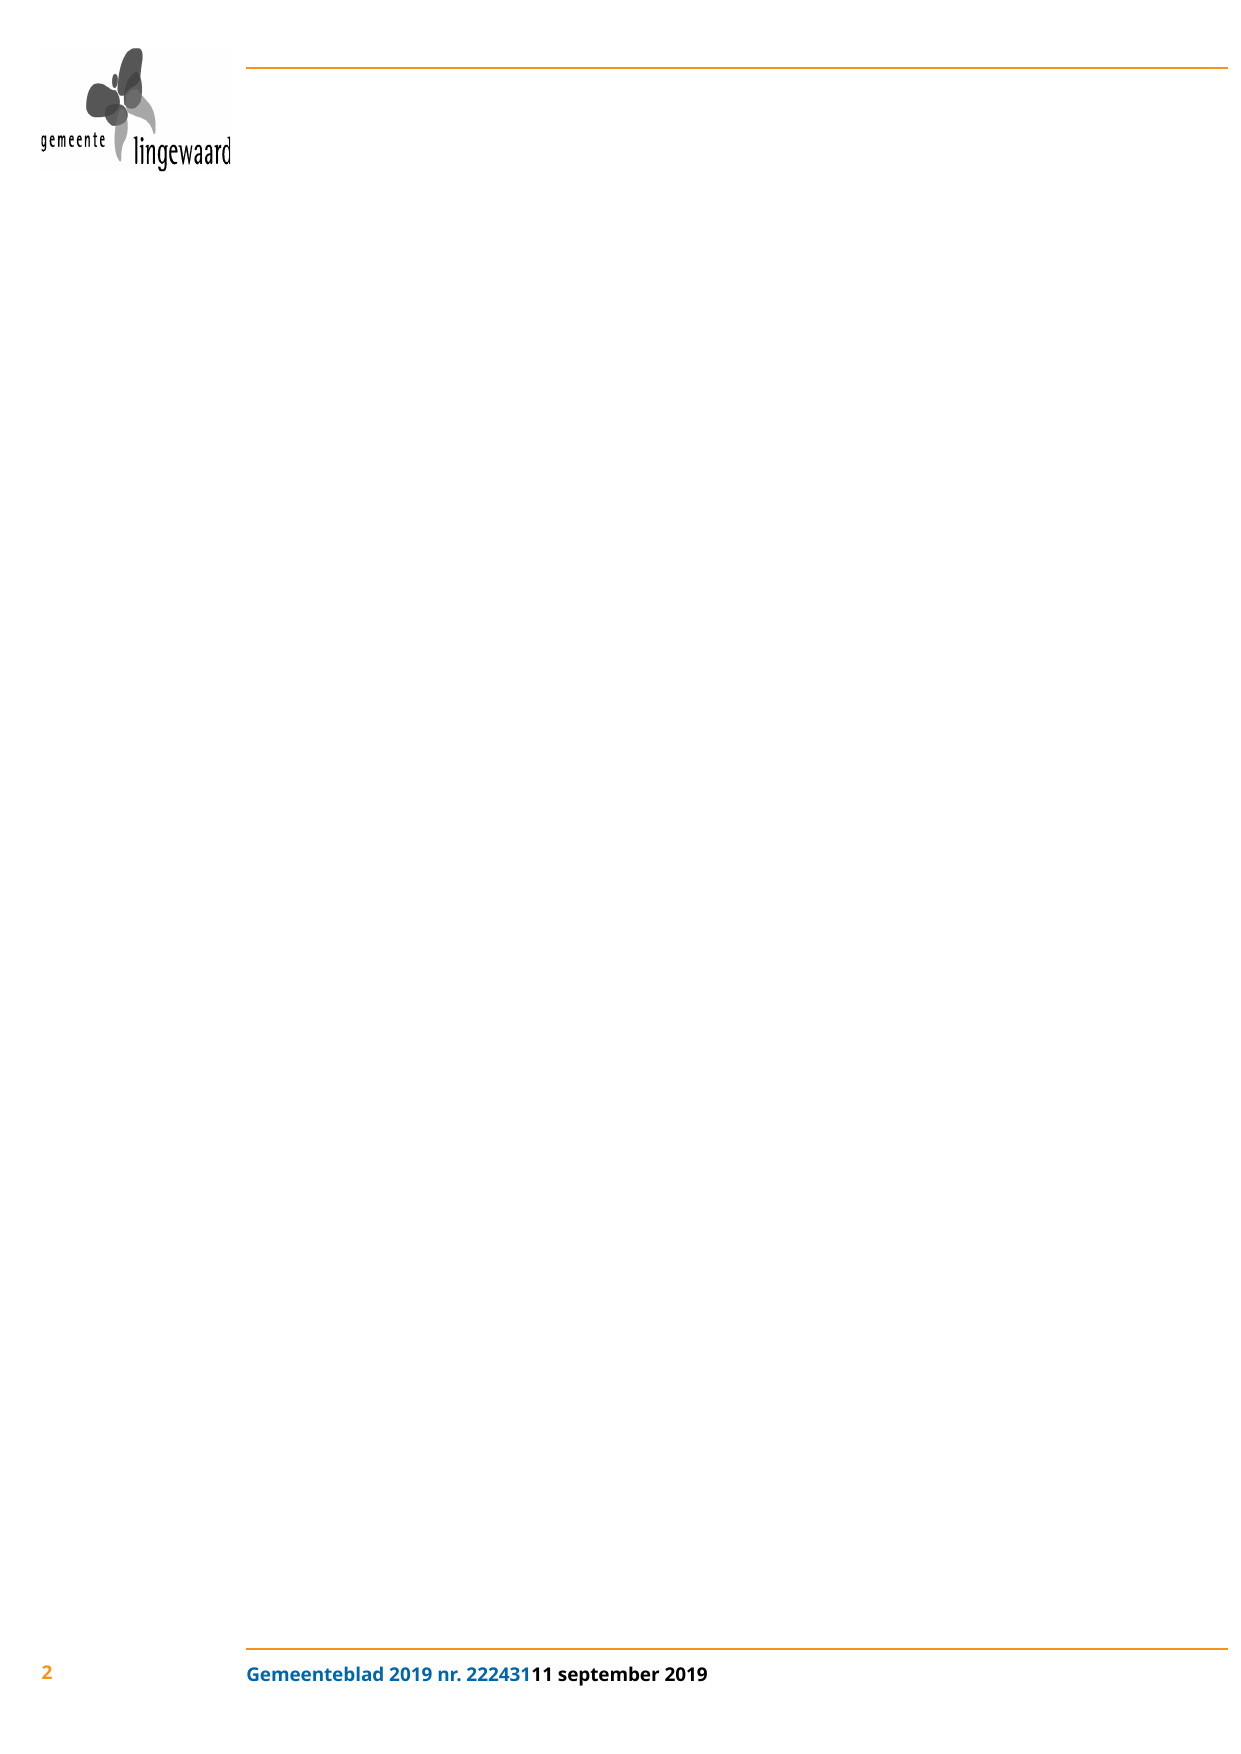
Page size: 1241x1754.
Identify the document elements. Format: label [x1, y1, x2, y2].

picture [41, 47, 231, 172]
